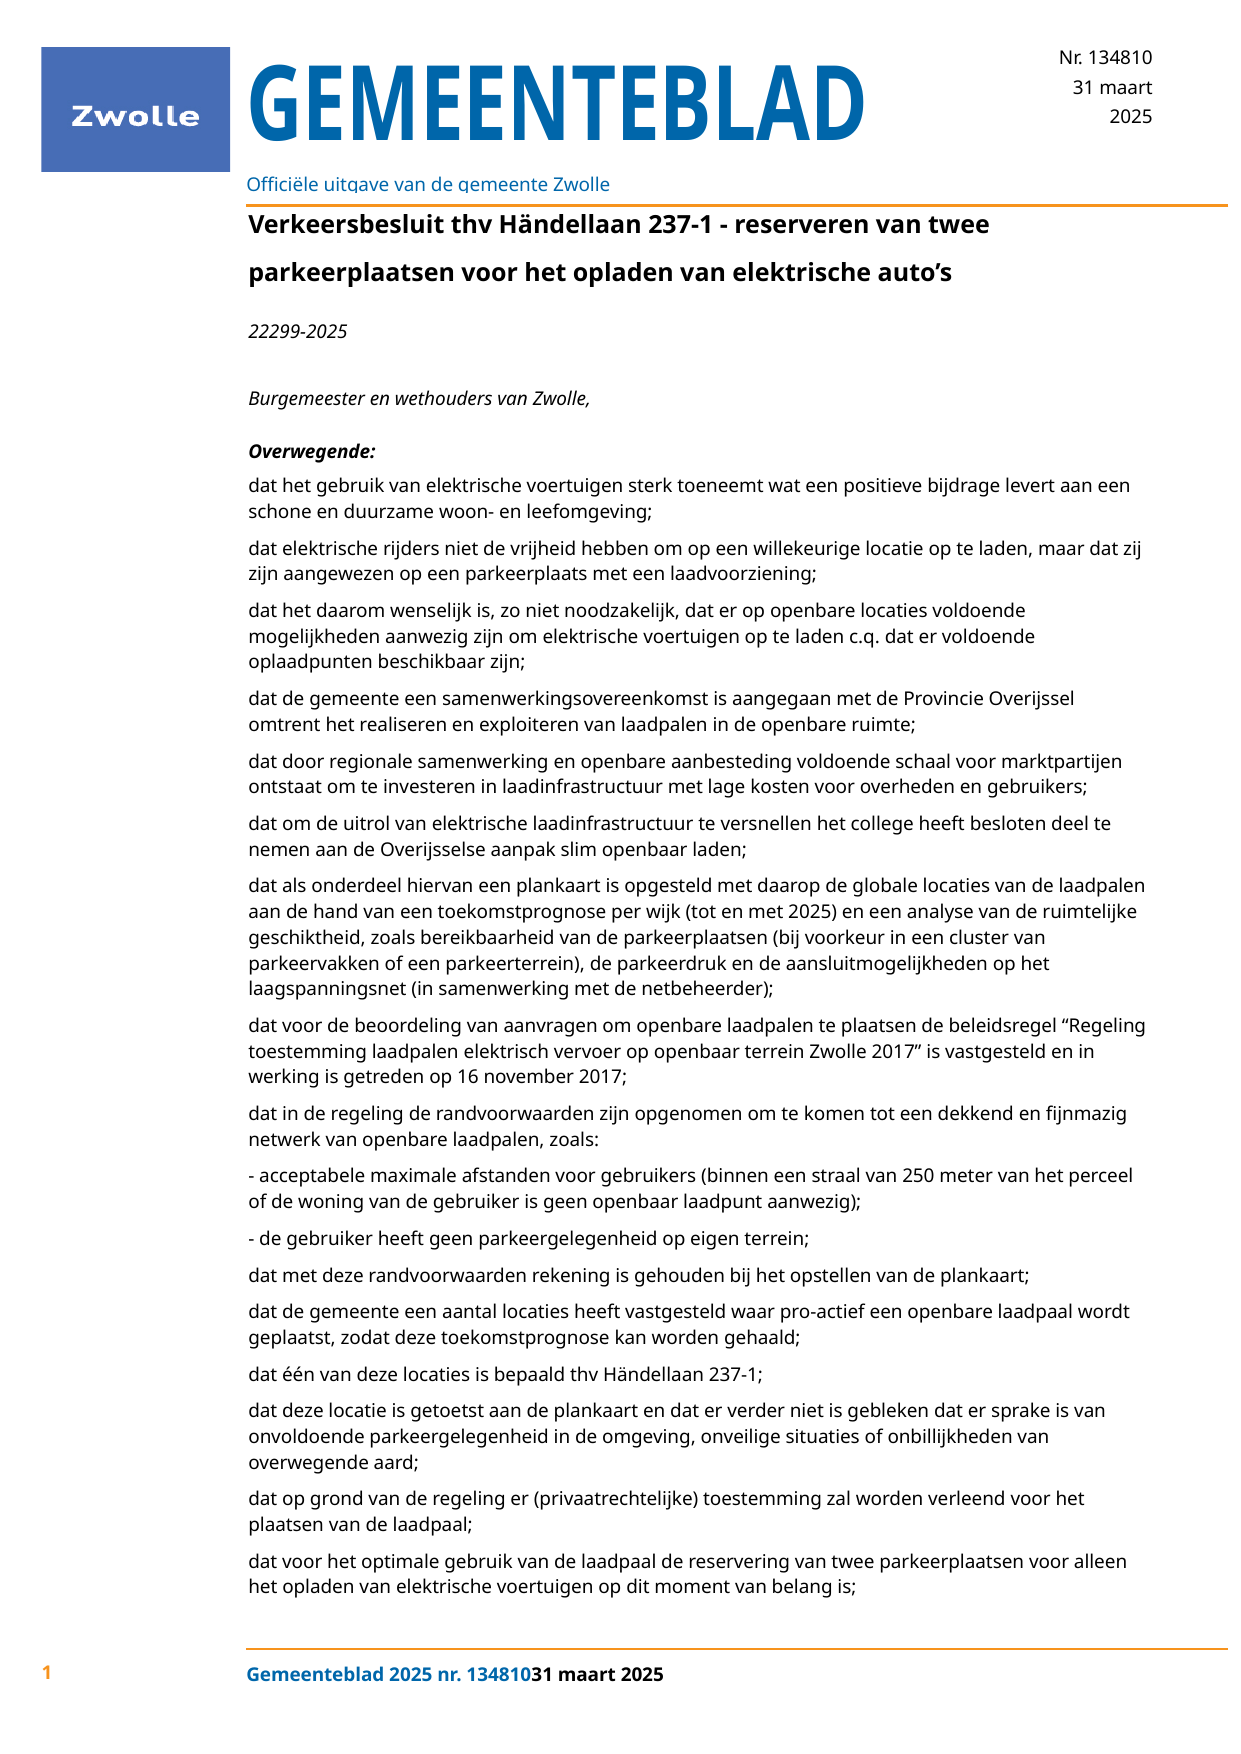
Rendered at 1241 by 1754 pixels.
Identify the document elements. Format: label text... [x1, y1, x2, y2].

text Overwegende: [248, 438, 1152, 464]
text dat om de uitrol van elektrische laadinfrastructuur te versnellen het college heeft besloten deel te nemen aan de Overijsselse aanpak slim openbaar laden; [248, 810, 1152, 862]
text dat de gemeente een samenwerkingsovereenkomst is aangegaan met de Provincie Overijssel omtrent het realiseren en exploiteren van laadpalen in de openbare ruimte; [248, 685, 1152, 737]
text dat het daarom wenselijk is, zo niet noodzakelijk, dat er op openbare locaties voldoende mogelijkheden aanwezig zijn om elektrische voertuigen op te laden c.q. dat er voldoende oplaadpunten beschikbaar zijn; [248, 597, 1152, 674]
text dat de gemeente een aantal locaties heeft vastgesteld waar pro-actief een openbare laadpaal wordt geplaatst, zodat deze toekomstprognose kan worden gehaald; [248, 1298, 1152, 1350]
text 22299-2025 [248, 318, 1152, 344]
text Burgemeester en wethouders van Zwolle, [248, 386, 1152, 411]
text Verkeersbesluit thv Händellaan 237-1 - reserveren van twee parkeerplaatsen voor het opladen van elektrische auto’s [248, 207, 1152, 288]
text - acceptabele maximale afstanden voor gebruikers (binnen een straal van 250 meter van het perceel of de woning van de gebruiker is geen openbaar laadpunt aanwezig); [248, 1163, 1152, 1214]
text dat het gebruik van elektrische voertuigen sterk toeneemt wat een positieve bijdrage levert aan een schone en duurzame woon- en leefomgeving; [248, 472, 1152, 524]
text - de gebruiker heeft geen parkeergelegenheid op eigen terrein; [248, 1225, 1152, 1251]
text dat voor de beoordeling van aanvragen om openbare laadpalen te plaatsen de beleidsregel “Regeling toestemming laadpalen elektrisch vervoer op openbaar terrein Zwolle 2017” is vastgesteld en in werking is getreden op 16 november 2017; [248, 1012, 1152, 1089]
text dat op grond van de regeling er (privaatrechtelijke) toestemming zal worden verleend voor het plaatsen van de laadpaal; [248, 1486, 1152, 1537]
picture [41, 47, 231, 172]
text dat als onderdeel hiervan een plankaart is opgesteld met daarop de globale locaties van de laadpalen aan de hand van een toekomstprognose per wijk (tot en met 2025) en een analyse van de ruimtelijke geschiktheid, zoals bereikbaarheid van de parkeerplaatsen (bij voorkeur in een cluster van parkeervakken of een parkeerterrein), de parkeerdruk en de aansluitmogelijkheden op het laagspanningsnet (in samenwerking met de netbeheerder); [248, 873, 1152, 1001]
text dat in de regeling de randvoorwaarden zijn opgenomen om te komen tot een dekkend en fijnmazig netwerk van openbare laadpalen, zoals: [248, 1100, 1152, 1152]
text dat voor het optimale gebruik van de laadpaal de reservering van twee parkeerplaatsen voor alleen het opladen van elektrische voertuigen op dit moment van belang is; [248, 1548, 1152, 1599]
text dat met deze randvoorwaarden rekening is gehouden bij het opstellen van de plankaart; [248, 1262, 1152, 1287]
text dat deze locatie is getoetst aan de plankaart en dat er verder niet is gebleken dat er sprake is van onvoldoende parkeergelegenheid in de omgeving, onveilige situaties of onbillijkheden van overwegende aard; [248, 1397, 1152, 1475]
text dat elektrische rijders niet de vrijheid hebben om op een willekeurige locatie op te laden, maar dat zij zijn aangewezen op een parkeerplaats met een laadvoorziening; [248, 535, 1152, 586]
text dat één van deze locaties is bepaald thv Händellaan 237-1; [248, 1361, 1152, 1387]
text dat door regionale samenwerking en openbare aanbesteding voldoende schaal voor marktpartijen ontstaat om te investeren in laadinfrastructuur met lage kosten voor overheden en gebruikers; [248, 748, 1152, 799]
